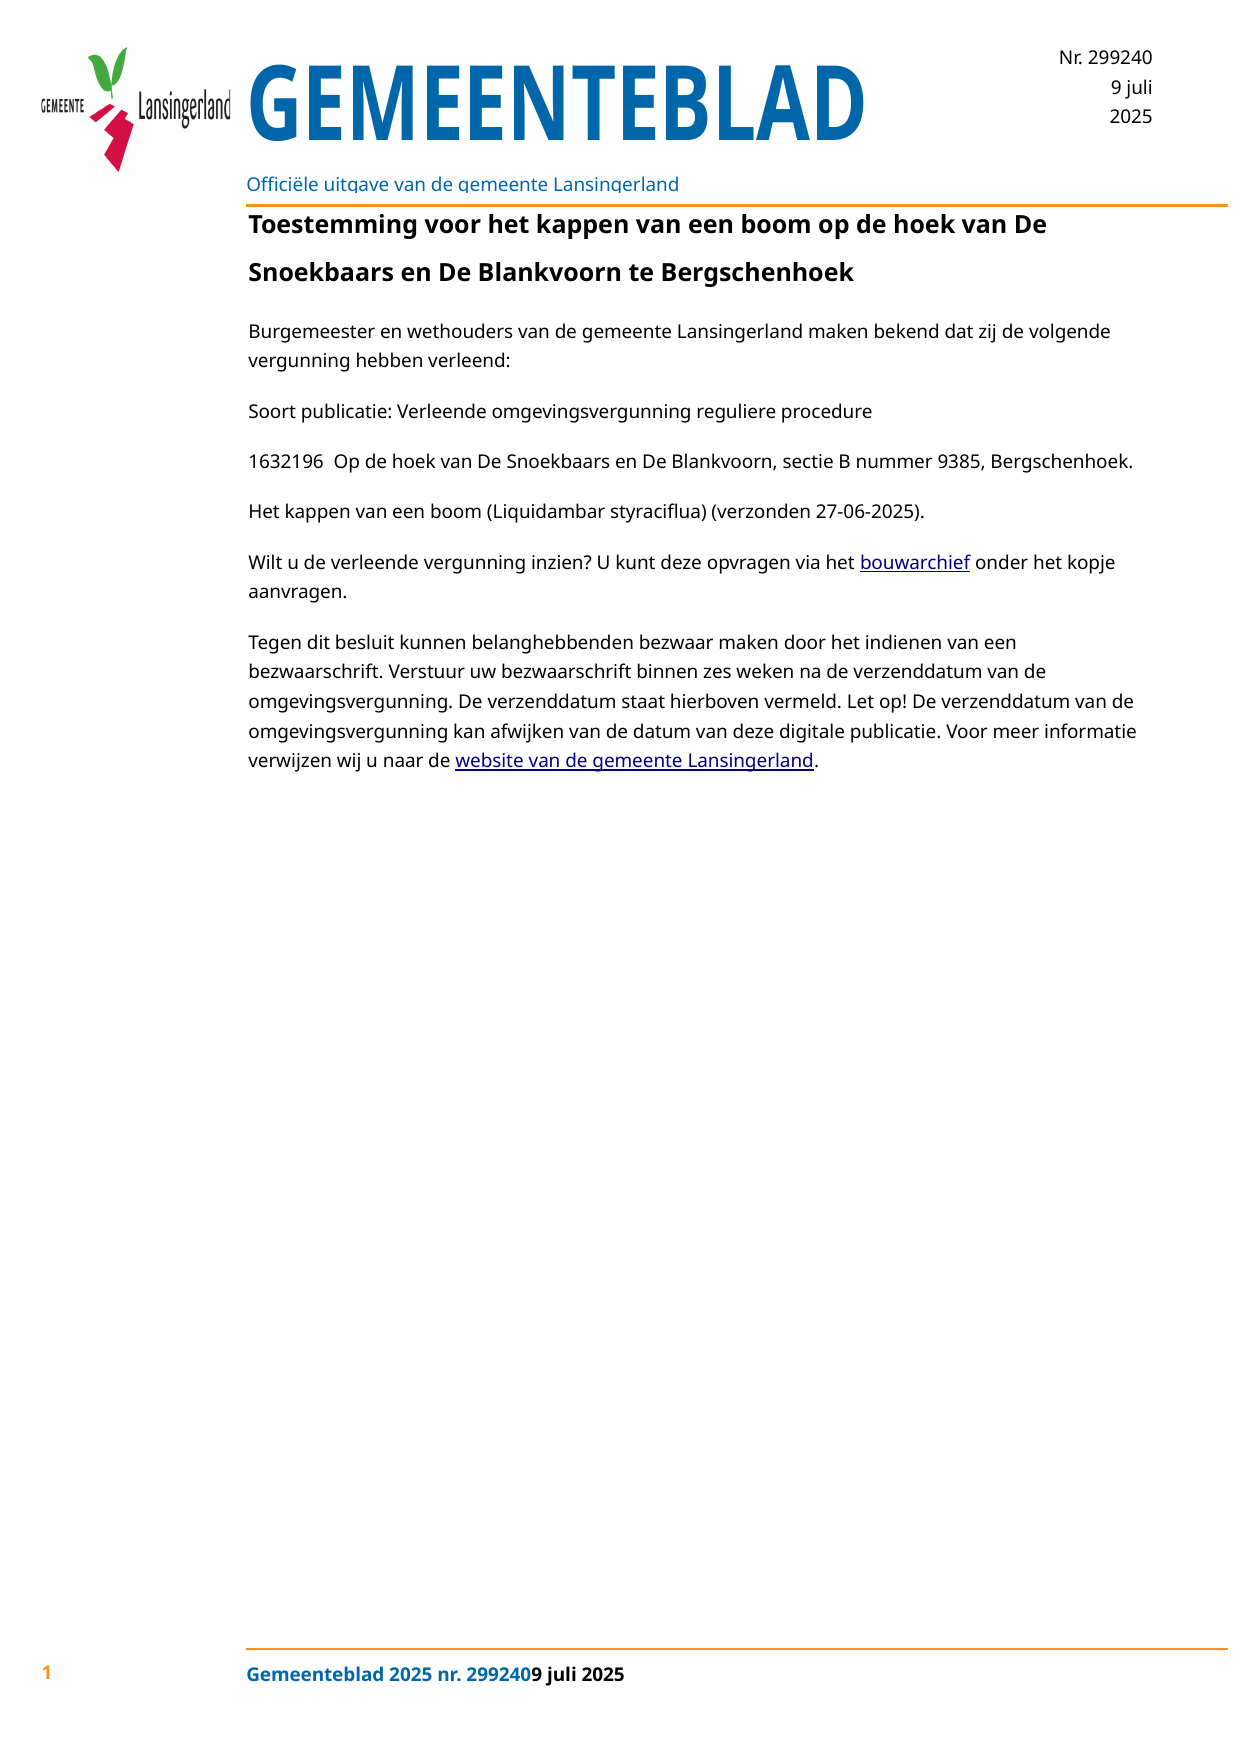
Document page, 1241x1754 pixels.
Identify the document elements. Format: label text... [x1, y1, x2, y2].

text Tegen dit besluit kunnen belanghebbenden bezwaar maken door het indienen van een bezwaarschrift. Verstuur uw bezwaarschrift binnen zes weken na de verzenddatum van de omgevingsvergunning. De verzenddatum staat hierboven vermeld. Let op! De verzenddatum van de omgevingsvergunning kan afwijken van de datum van deze digitale publicatie. Voor meer informatie verwijzen wij u naar de website van de gemeente Lansingerland. [248, 629, 1152, 773]
text 1632196 Op de hoek van De Snoekbaars en De Blankvoorn, sectie B nummer 9385, Bergschenhoek. [248, 448, 1152, 474]
picture [41, 47, 231, 172]
text Toestemming voor het kappen van een boom op de hoek van De Snoekbaars en De Blankvoorn te Bergschenhoek [248, 207, 1152, 288]
text Het kappen van een boom (Liquidambar styraciflua) (verzonden 27-06-2025). [248, 499, 1152, 524]
text Burgemeester en wethouders van de gemeente Lansingerland maken bekend dat zij de volgende vergunning hebben verleend: [248, 318, 1152, 373]
text Soort publicatie: Verleende omgevingsvergunning reguliere procedure [248, 398, 1152, 424]
text Wilt u de verleende vergunning inzien? U kunt deze opvragen via het bouwarchief onder het kopje aanvragen. [248, 549, 1152, 604]
